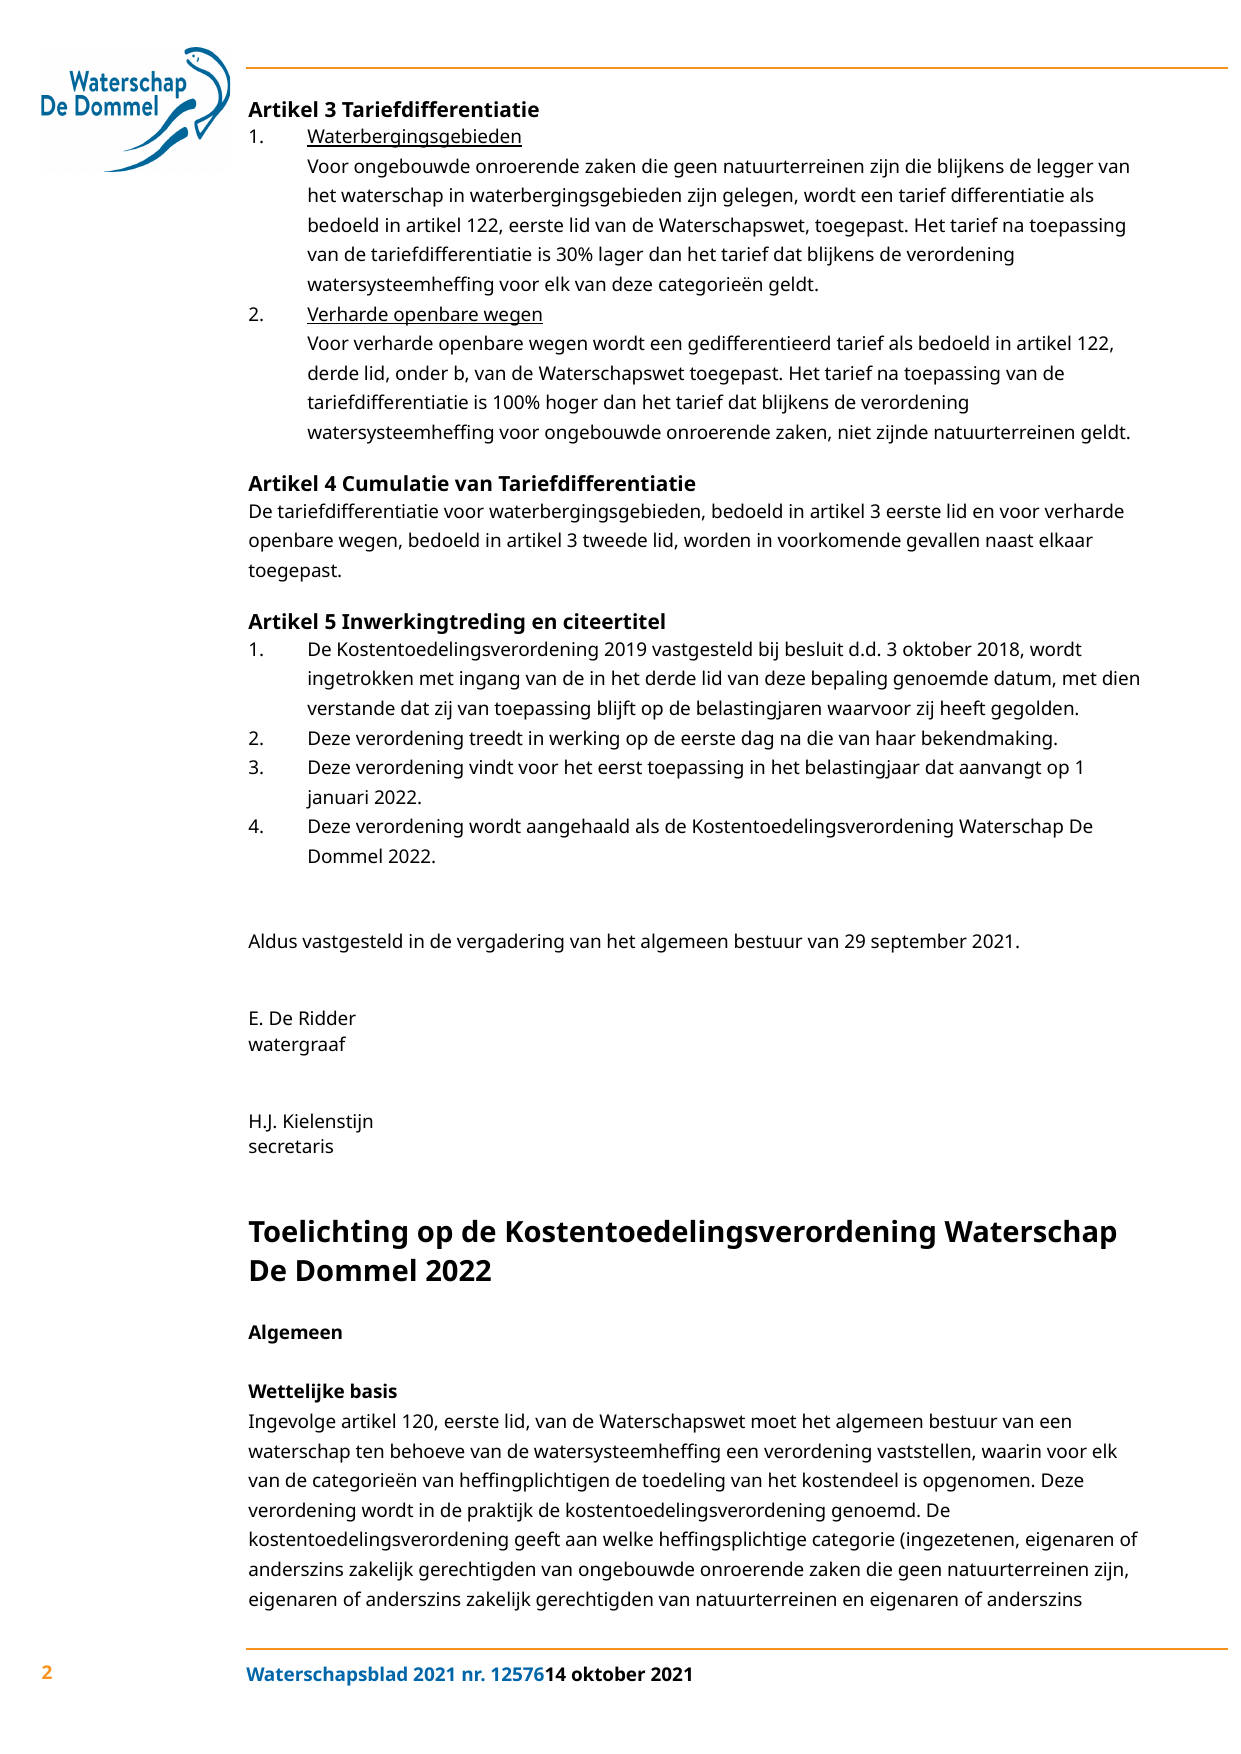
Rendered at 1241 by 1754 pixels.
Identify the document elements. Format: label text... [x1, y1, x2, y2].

picture [45, 99, 51, 111]
list Voor verharde openbare wegen wordt een gedifferentieerd tarief als bedoeld in artikel 122, derde lid, onder b, van de Waterschapswet toegepast. Het tarief na toepassing van de tariefdifferentiatie is 100% hoger dan het tarief dat blijkens de verordening watersysteemheffing voor ongebouwde onroerende zaken, niet zijnde natuurterreinen geldt. [248, 330, 1152, 445]
picture [198, 118, 210, 131]
list Verharde openbare wegen [248, 301, 1152, 326]
list Voor ongebouwde onroerende zaken die geen natuurterreinen zijn die blijkens de legger van het waterschap in waterbergingsgebieden zijn gelegen, wordt een tarief differentiatie als bedoeld in artikel 122, eerste lid van de Waterschapswet, toegepast. Het tarief na toepassing van de tariefdifferentiatie is 30% lager dan het tarief dat blijkens de verordening watersysteemheffing voor elk van deze categorieën geldt. [248, 153, 1152, 297]
text Artikel 3 Tariefdifferentiatie [248, 95, 1152, 123]
picture [41, 47, 231, 172]
picture [204, 47, 231, 76]
list Deze verordening treedt in werking op de eerste dag na die van haar bekendmaking. [248, 725, 1152, 750]
text Artikel 4 Cumulatie van Tariefdifferentiatie [248, 469, 1152, 498]
text Aldus vastgesteld in de vergadering van het algemeen bestuur van 29 september 2021. [248, 928, 1152, 954]
text Algemeen [248, 1319, 1152, 1345]
text De tariefdifferentiatie voor waterbergingsgebieden, bedoeld in artikel 3 eerste lid en voor verharde openbare wegen, bedoeld in artikel 3 tweede lid, worden in voorkomende gevallen naast elkaar toegepast. [248, 498, 1152, 583]
text E. De Ridder [248, 1005, 1152, 1031]
list Deze verordening wordt aangehaald als de Kostentoedelingsverordening Waterschap De Dommel 2022. [248, 813, 1152, 869]
text Artikel 5 Inwerkingtreding en citeertitel [248, 607, 1152, 636]
text secretaris [248, 1134, 1152, 1159]
text Wettelijke basis [248, 1379, 1152, 1404]
text Toelichting op de Kostentoedelingsverordening Waterschap De Dommel 2022 [248, 1211, 1152, 1290]
text watergraaf [248, 1031, 1152, 1057]
text H.J. Kielenstijn [248, 1108, 1152, 1134]
list Deze verordening vindt voor het eerst toepassing in het belastingjaar dat aanvangt op 1 januari 2022. [248, 754, 1152, 809]
text Ingevolge artikel 120, eerste lid, van de Waterschapswet moet het algemeen bestuur van een waterschap ten behoeve van de watersysteemheffing een verordening vaststellen, waarin voor elk van de categorieën van heffingplichtigen de toedeling van het kostendeel is opgenomen. Deze verordening wordt in de praktijk de kostentoedelingsverordening genoemd. De kostentoedelingsverordening geeft aan welke heffingsplichtige categorie (ingezetenen, eigenaren of anderszins zakelijk gerechtigden van ongebouwde onroerende zaken die geen natuurterreinen zijn, eigenaren of anderszins zakelijk gerechtigden van natuurterreinen en eigenaren of anderszins [248, 1408, 1152, 1611]
list De Kostentoedelingsverordening 2019 vastgesteld bij besluit d.d. 3 oktober 2018, wordt ingetrokken met ingang van de in het derde lid van deze bepaling genoemde datum, met dien verstande dat zij van toepassing blijft op de belastingjaren waarvoor zij heeft gegolden. [248, 636, 1152, 721]
list Waterbergingsgebieden [248, 123, 1152, 149]
